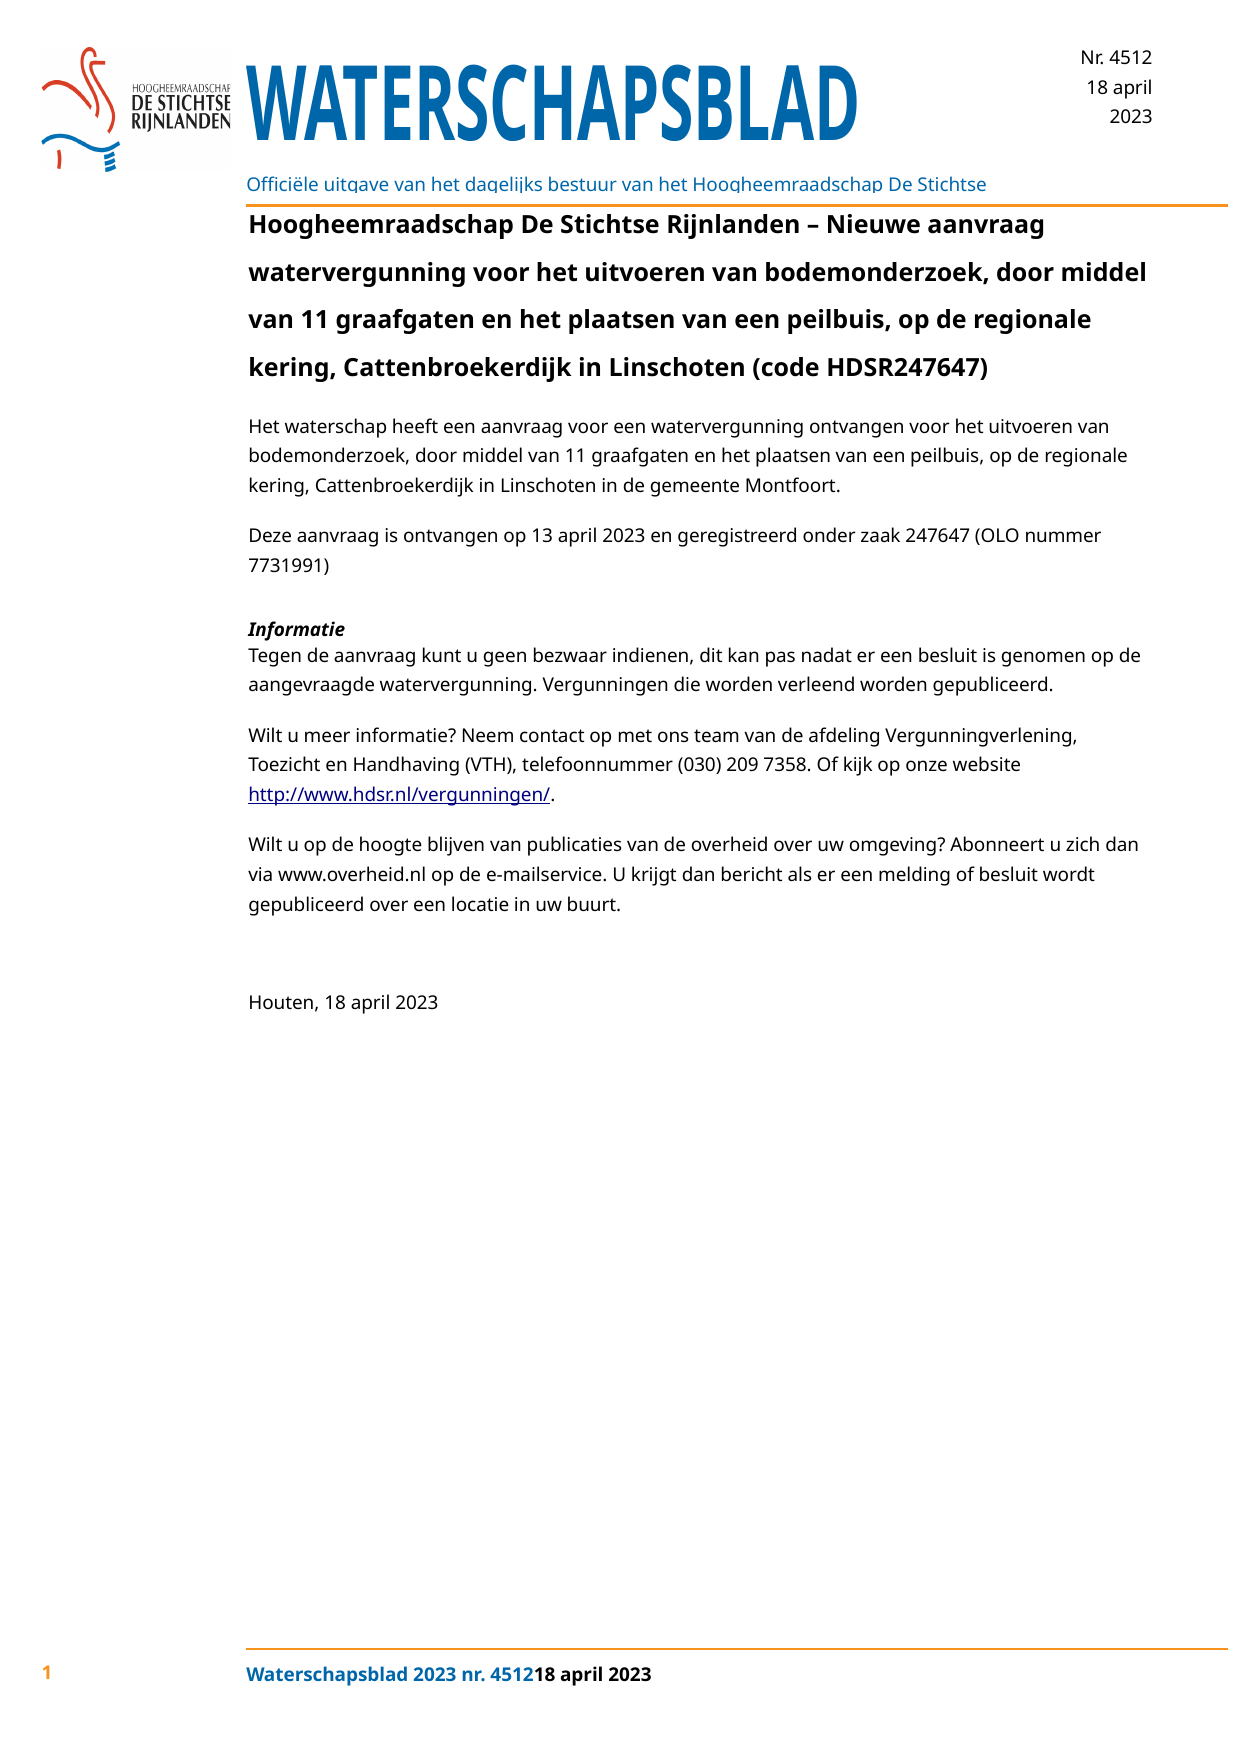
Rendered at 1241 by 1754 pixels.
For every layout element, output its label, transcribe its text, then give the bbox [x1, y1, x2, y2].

text Informatie [248, 616, 1152, 642]
text Wilt u meer informatie? Neem contact op met ons team van de afdeling Vergunningverlening, Toezicht en Handhaving (VTH), telefoonnummer (030) 209 7358. Of kijk op onze website http://www.hdsr.nl/vergunningen/. [248, 722, 1152, 807]
text Houten, 18 april 2023 [248, 989, 1152, 1015]
text Het waterschap heeft een aanvraag voor een watervergunning ontvangen voor het uitvoeren van bodemonderzoek, door middel van 11 graafgaten en het plaatsen van een peilbuis, op de regionale kering, Cattenbroekerdijk in Linschoten in de gemeente Montfoort. [248, 413, 1152, 498]
text Tegen de aanvraag kunt u geen bezwaar indienen, dit kan pas nadat er een besluit is genomen op de aangevraagde watervergunning. Vergunningen die worden verleend worden gepubliceerd. [248, 642, 1152, 697]
text Deze aanvraag is ontvangen op 13 april 2023 en geregistreerd onder zaak 247647 (OLO nummer 7731991) [248, 523, 1152, 578]
picture [41, 47, 231, 172]
text Hoogheemraadschap De Stichtse Rijnlanden – Nieuwe aanvraag watervergunning voor het uitvoeren van bodemonderzoek, door middel van 11 graafgaten en het plaatsen van een peilbuis, op de regionale kering, Cattenbroekerdijk in Linschoten (code HDSR247647) [248, 207, 1152, 384]
text Wilt u op de hoogte blijven van publicaties van de overheid over uw omgeving? Abonneert u zich dan via www.overheid.nl op de e-mailservice. U krijgt dan bericht als er een melding of besluit wordt gepubliceerd over een locatie in uw buurt. [248, 832, 1152, 916]
